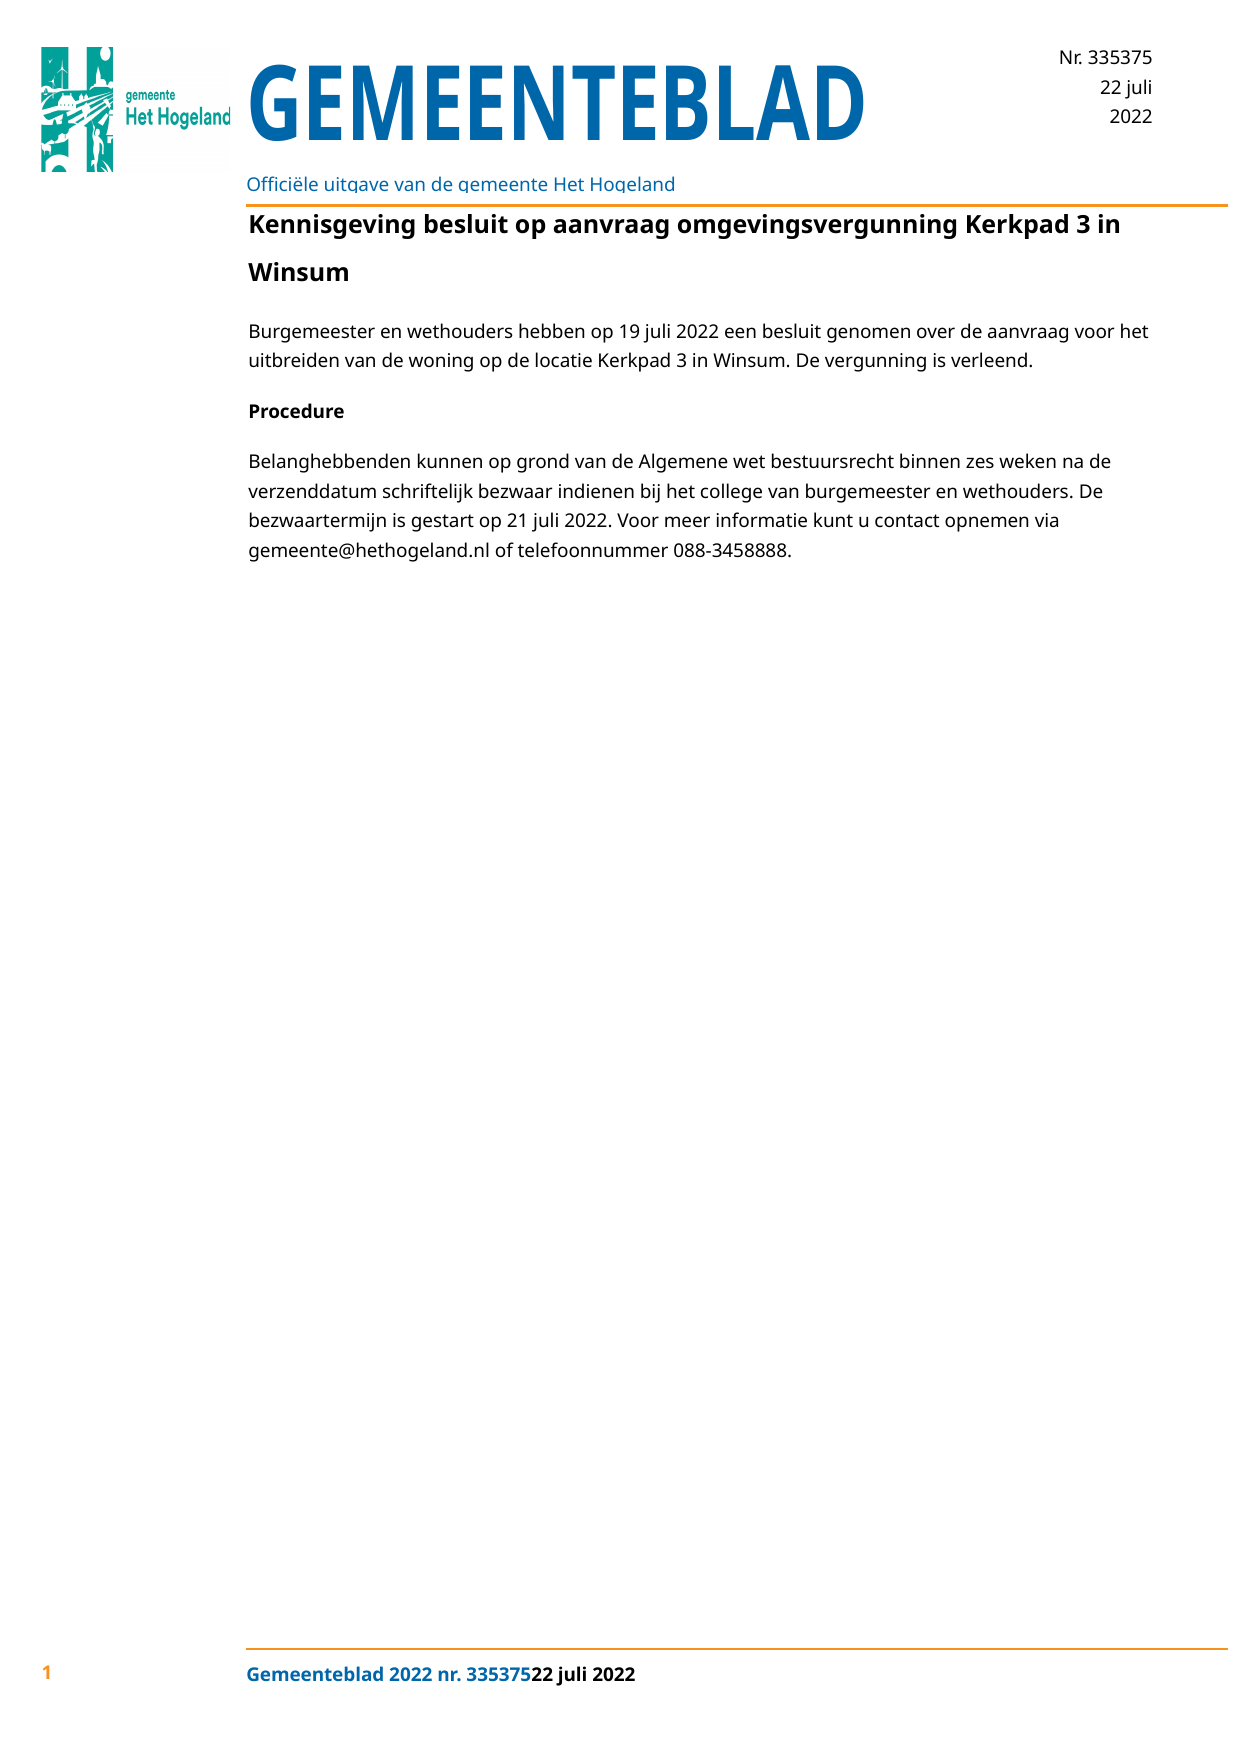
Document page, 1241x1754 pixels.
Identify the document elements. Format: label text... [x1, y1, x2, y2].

picture [41, 47, 231, 172]
text Burgemeester en wethouders hebben op 19 juli 2022 een besluit genomen over de aanvraag voor het uitbreiden van de woning op de locatie Kerkpad 3 in Winsum. De vergunning is verleend. [248, 318, 1152, 373]
text Belanghebbenden kunnen op grond van de Algemene wet bestuursrecht binnen zes weken na de verzenddatum schriftelijk bezwaar indienen bij het college van burgemeester en wethouders. De bezwaartermijn is gestart op 21 juli 2022. Voor meer informatie kunt u contact opnemen via gemeente@hethogeland.nl of telefoonnummer 088-3458888. [248, 448, 1152, 563]
text Procedure [248, 398, 1152, 424]
text Kennisgeving besluit op aanvraag omgevingsvergunning Kerkpad 3 in Winsum [248, 207, 1152, 288]
